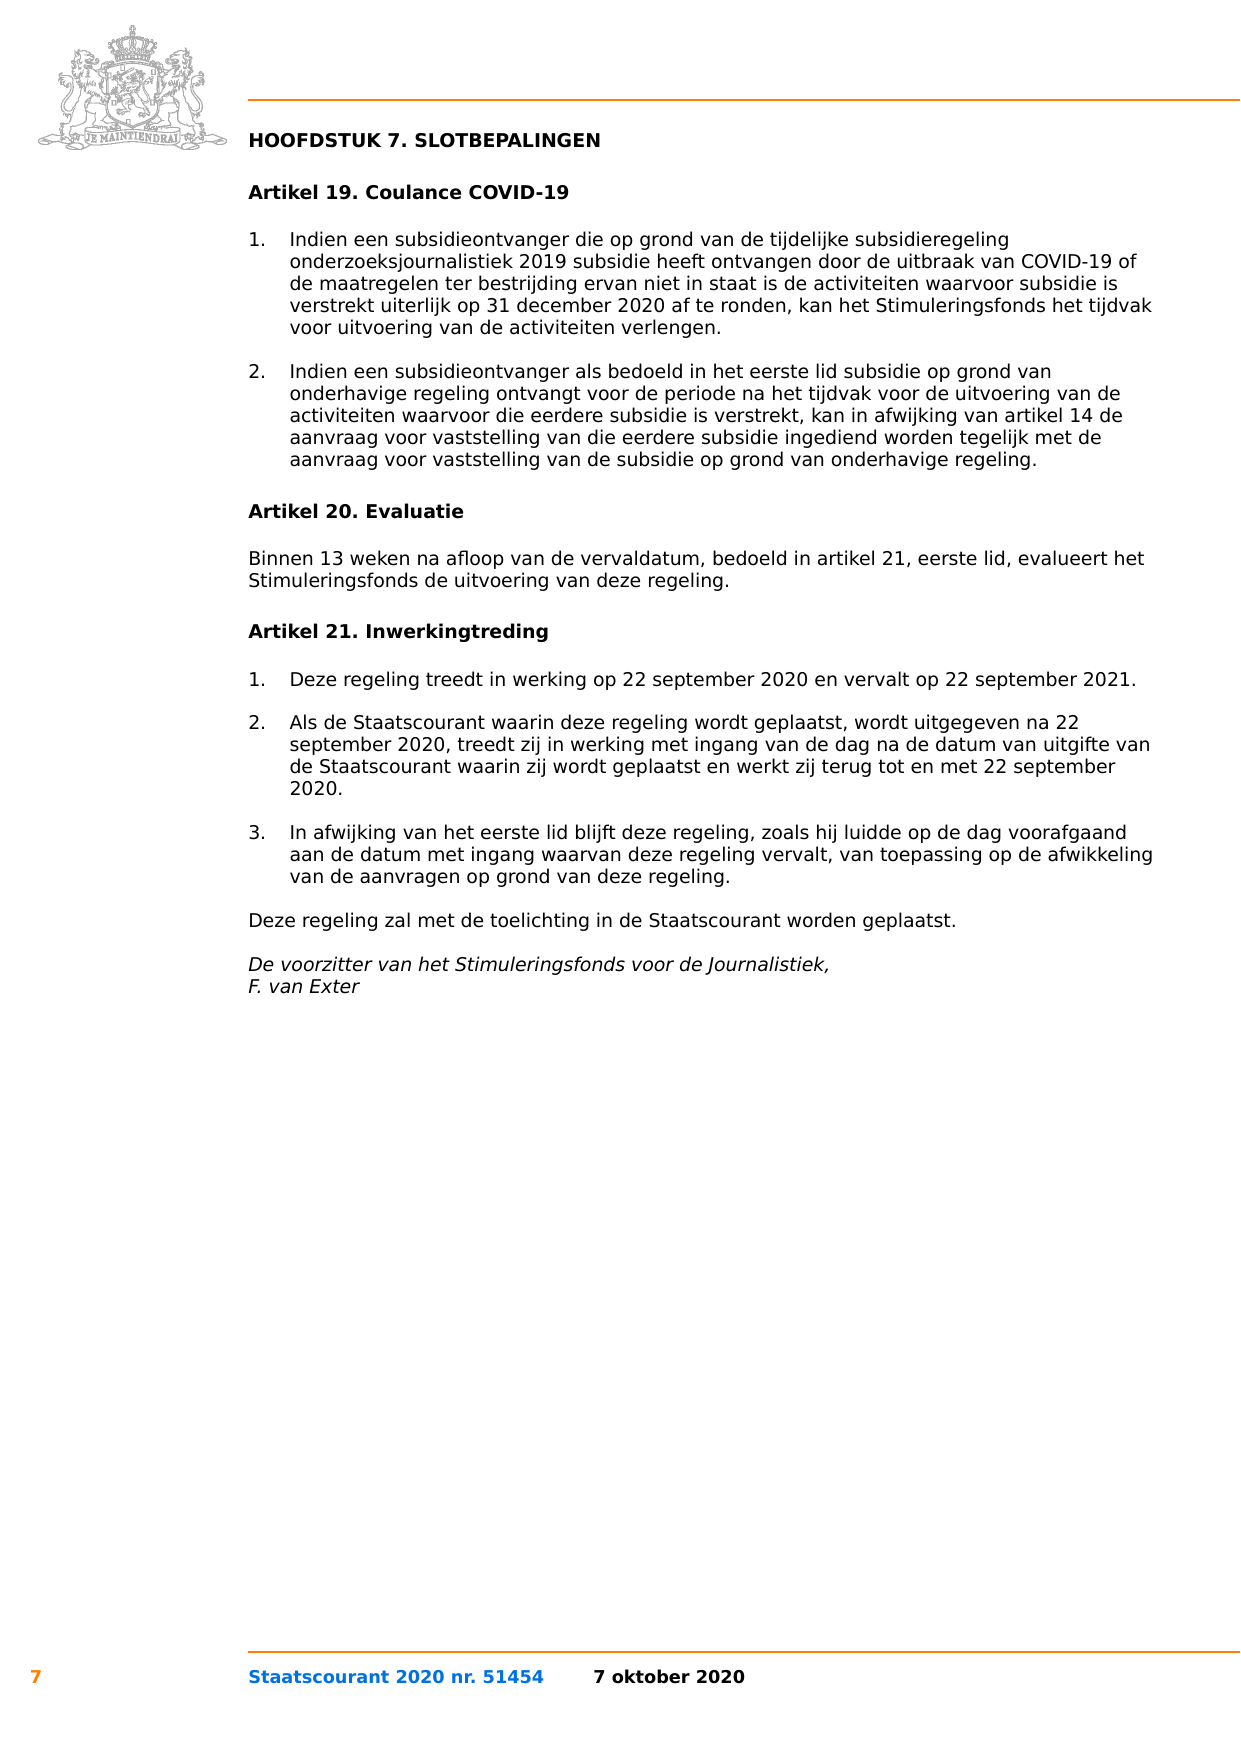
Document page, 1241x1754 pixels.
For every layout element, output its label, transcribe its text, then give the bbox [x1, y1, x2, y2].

subtitle Artikel 21. Inwerkingtreding [248, 621, 1163, 643]
text 2. Indien een subsidieontvanger als bedoeld in het eerste lid subsidie op grond van onderhavige regeling ontvangt voor de periode na het tijdvak voor de uitvoering van de activiteiten waarvoor die eerdere subsidie is verstrekt, kan in afwijking van artikel 14 de aanvraag voor vaststelling van die eerdere subsidie ingediend worden tegelijk met de aanvraag voor vaststelling van de subsidie op grond van onderhavige regeling. [248, 361, 1163, 471]
text De voorzitter van het Stimuleringsfonds voor de Journalistiek, F. van Exter [248, 954, 1163, 998]
text Binnen 13 weken na afloop van de vervaldatum, bedoeld in artikel 21, eerste lid, evalueert het Stimuleringsfonds de uitvoering van deze regeling. [248, 547, 1163, 591]
subtitle Artikel 20. Evaluatie [248, 501, 1163, 522]
picture [38, 25, 227, 150]
text 1. Indien een subsidieontvanger die op grond van de tijdelijke subsidieregeling onderzoeksjournalistiek 2019 subsidie heeft ontvangen door de uitbraak van COVID-19 of de maatregelen ter bestrijding ervan niet in staat is de activiteiten waarvoor subsidie is verstrekt uiterlijk op 31 december 2020 af te ronden, kan het Stimuleringsfonds het tijdvak voor uitvoering van de activiteiten verlengen. [248, 229, 1163, 339]
text 2. Als de Staatscourant waarin deze regeling wordt geplaatst, wordt uitgegeven na 22 september 2020, treedt zij in werking met ingang van de dag na de datum van uitgifte van de Staatscourant waarin zij wordt geplaatst en werkt zij terug tot en met 22 september 2020. [248, 712, 1163, 800]
subtitle HOOFDSTUK 7. SLOTBEPALINGEN [248, 130, 1163, 152]
text 1. Deze regeling treedt in werking op 22 september 2020 en vervalt op 22 september 2021. [248, 668, 1163, 690]
text Deze regeling zal met de toelichting in de Staatscourant worden geplaatst. [248, 910, 1163, 932]
text 3. In afwijking van het eerste lid blijft deze regeling, zoals hij luidde op de dag voorafgaand aan de datum met ingang waarvan deze regeling vervalt, van toepassing op de afwikkeling van de aanvragen op grond van deze regeling. [248, 822, 1163, 888]
subtitle Artikel 19. Coulance COVID-19 [248, 182, 1163, 204]
